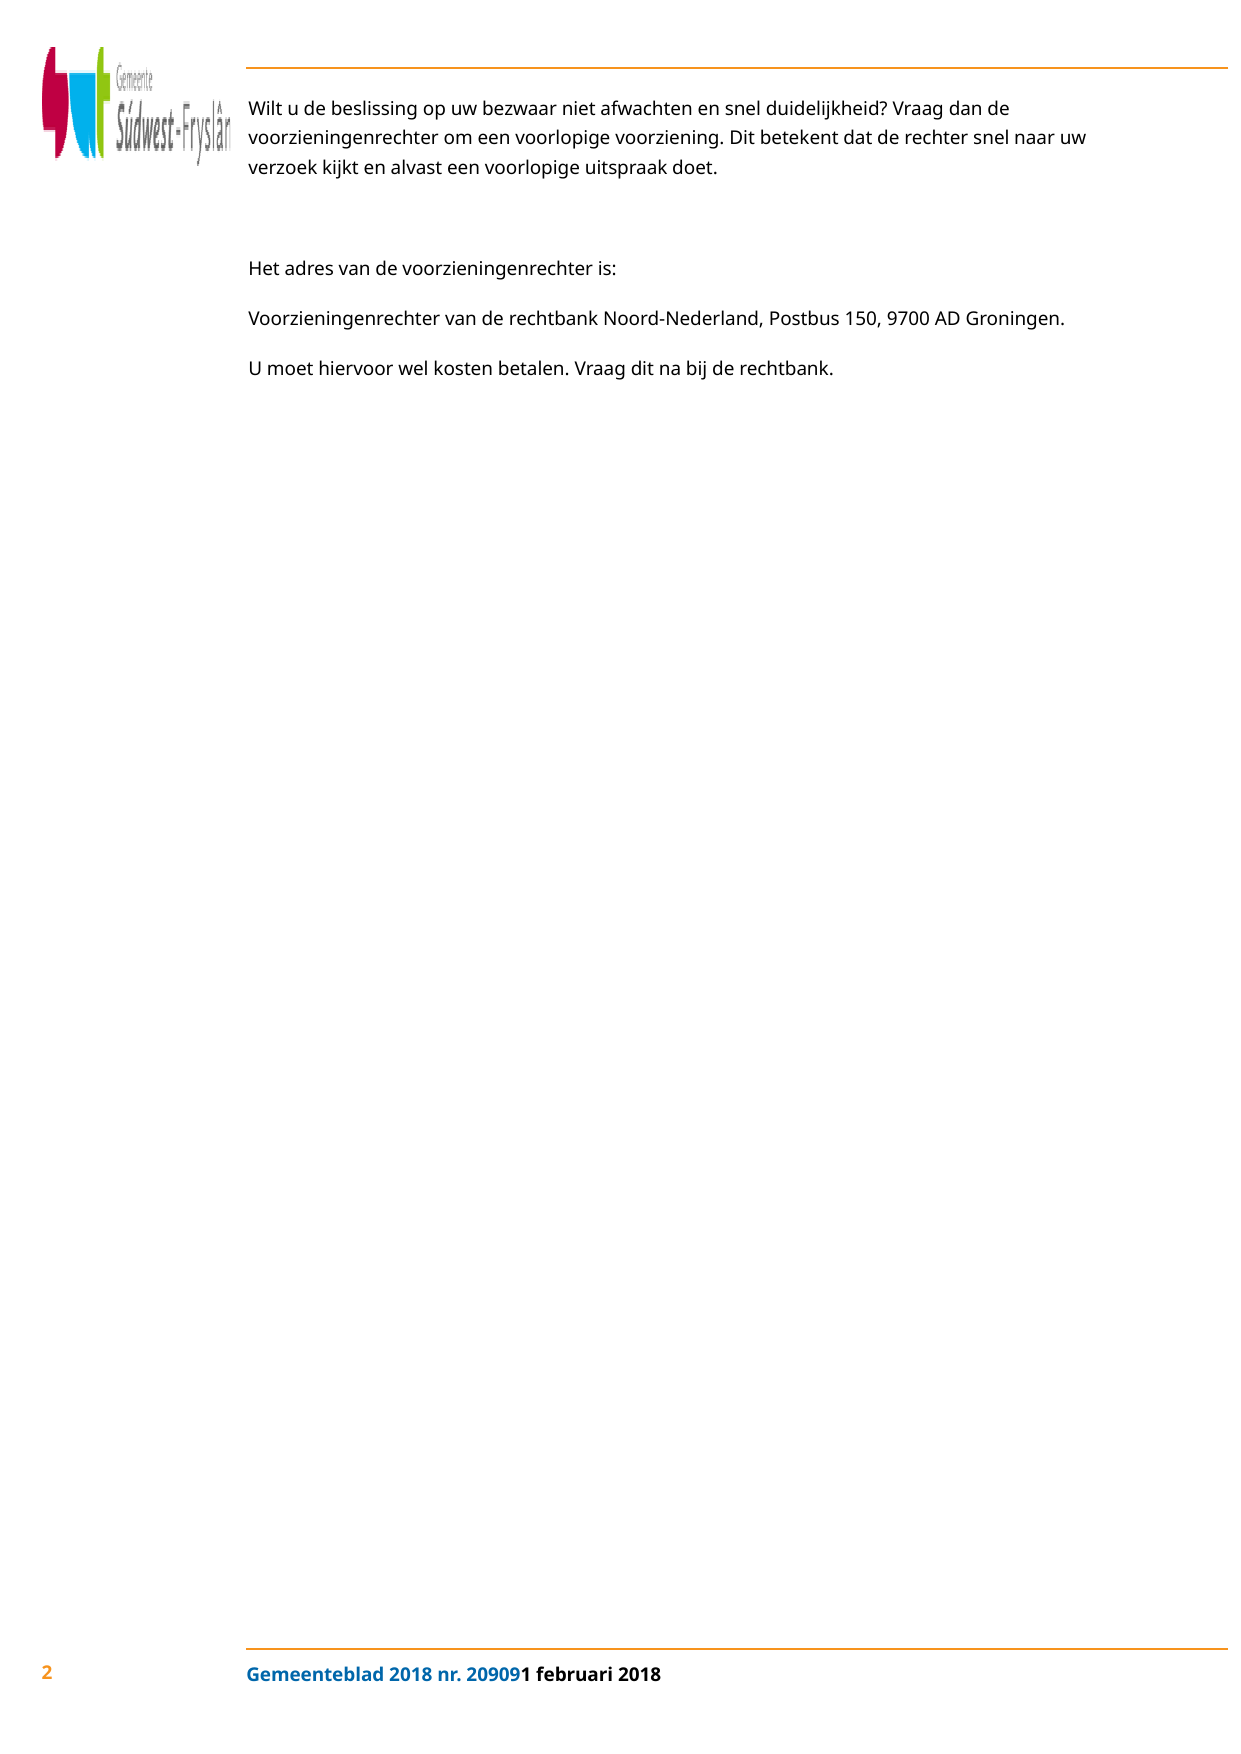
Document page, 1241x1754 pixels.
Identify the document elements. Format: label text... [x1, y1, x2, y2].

text Wilt u de beslissing op uw bezwaar niet afwachten en snel duidelijkheid? Vraag dan de voorzieningenrechter om een voorlopige voorziening. Dit betekent dat de rechter snel naar uw verzoek kijkt en alvast een voorlopige uitspraak doet. [248, 95, 1152, 180]
text Voorzieningenrechter van de rechtbank Noord-Nederland, Postbus 150, 9700 AD Groningen. [248, 305, 1152, 331]
text U moet hiervoor wel kosten betalen. Vraag dit na bij de rechtbank. [248, 356, 1152, 381]
picture [41, 47, 231, 172]
text Het adres van de voorzieningenrechter is: [248, 255, 1152, 281]
